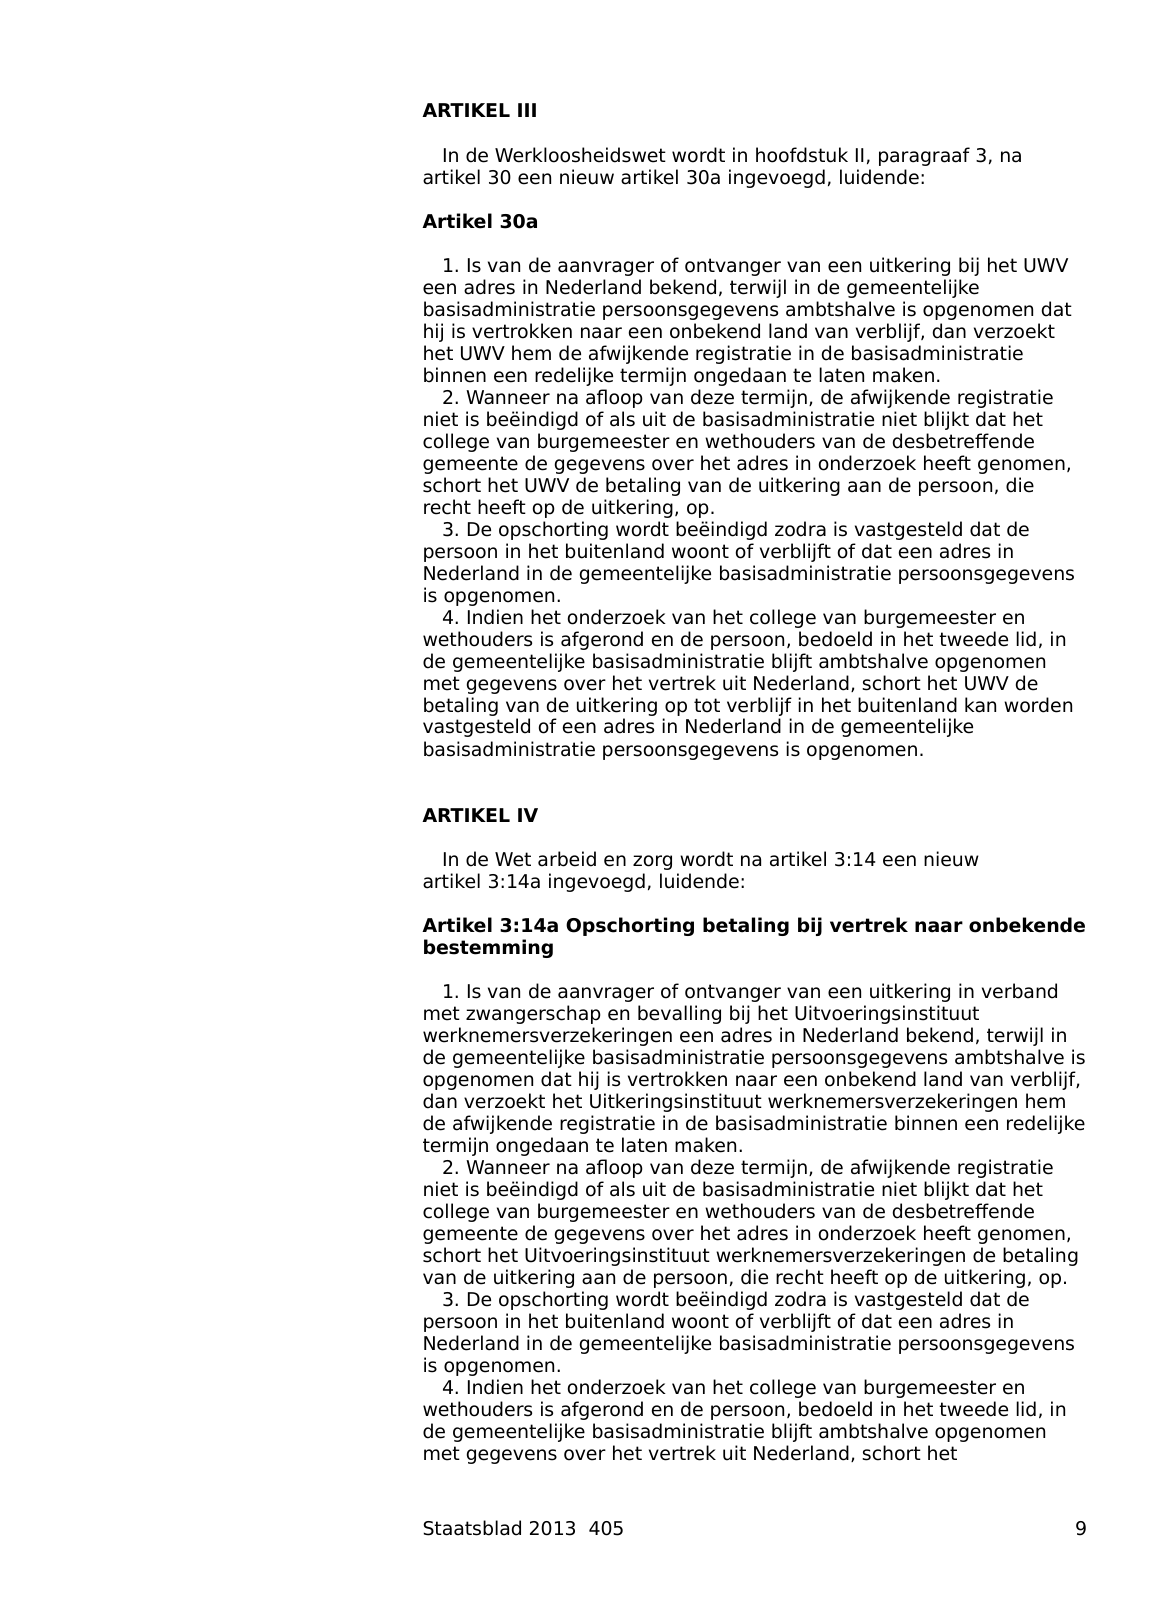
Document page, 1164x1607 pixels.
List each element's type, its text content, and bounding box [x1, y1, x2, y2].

text In de Werkloosheidswet wordt in hoofdstuk II, paragraaf 3, na artikel 30 een nieuw artikel 30a ingevoegd, luidende: [422, 144, 1087, 188]
subtitle ARTIKEL IV [422, 805, 1087, 827]
text 2. Wanneer na afloop van deze termijn, de afwijkende registratie niet is beëindigd of als uit de basisadministratie niet blijkt dat het college van burgemeester en wethouders van de desbetreffende gemeente de gegevens over het adres in onderzoek heeft genomen, schort het UWV de betaling van de uitkering aan de persoon, die recht heeft op de uitkering, op. [422, 387, 1087, 519]
subtitle Artikel 3:14a Opschorting betaling bij vertrek naar onbekende bestemming [422, 915, 1087, 959]
text 3. De opschorting wordt beëindigd zodra is vastgesteld dat de persoon in het buitenland woont of verblijft of dat een adres in Nederland in de gemeentelijke basisadministratie persoonsgegevens is opgenomen. [422, 1289, 1087, 1377]
text 1. Is van de aanvrager of ontvanger van een uitkering in verband met zwangerschap en bevalling bij het Uitvoeringsinstituut werknemersverzekeringen een adres in Nederland bekend, terwijl in de gemeentelijke basisadministratie persoonsgegevens ambtshalve is opgenomen dat hij is vertrokken naar een onbekend land van verblijf, dan verzoekt het Uitkeringsinstituut werknemersverzekeringen hem de afwijkende registratie in de basisadministratie binnen een redelijke termijn ongedaan te laten maken. [422, 981, 1087, 1157]
text 3. De opschorting wordt beëindigd zodra is vastgesteld dat de persoon in het buitenland woont of verblijft of dat een adres in Nederland in de gemeentelijke basisadministratie persoonsgegevens is opgenomen. [422, 519, 1087, 607]
text 2. Wanneer na afloop van deze termijn, de afwijkende registratie niet is beëindigd of als uit de basisadministratie niet blijkt dat het college van burgemeester en wethouders van de desbetreffende gemeente de gegevens over het adres in onderzoek heeft genomen, schort het Uitvoeringsinstituut werknemersverzekeringen de betaling van de uitkering aan de persoon, die recht heeft op de uitkering, op. [422, 1157, 1087, 1289]
text 4. Indien het onderzoek van het college van burgemeester en wethouders is afgerond en de persoon, bedoeld in het tweede lid, in de gemeentelijke basisadministratie blijft ambtshalve opgenomen met gegevens over het vertrek uit Nederland, schort het UWV de betaling van de uitkering op tot verblijf in het buitenland kan worden vastgesteld of een adres in Nederland in de gemeentelijke basisadministratie persoonsgegevens is opgenomen. [422, 607, 1087, 760]
text In de Wet arbeid en zorg wordt na artikel 3:14 een nieuw artikel 3:14a ingevoegd, luidende: [422, 849, 1087, 893]
subtitle ARTIKEL III [422, 100, 1087, 122]
text 4. Indien het onderzoek van het college van burgemeester en wethouders is afgerond en de persoon, bedoeld in het tweede lid, in de gemeentelijke basisadministratie blijft ambtshalve opgenomen met gegevens over het vertrek uit Nederland, schort het [422, 1377, 1087, 1465]
text 1. Is van de aanvrager of ontvanger van een uitkering bij het UWV een adres in Nederland bekend, terwijl in de gemeentelijke basisadministratie persoonsgegevens ambtshalve is opgenomen dat hij is vertrokken naar een onbekend land van verblijf, dan verzoekt het UWV hem de afwijkende registratie in de basisadministratie binnen een redelijke termijn ongedaan te laten maken. [422, 255, 1087, 387]
subtitle Artikel 30a [422, 211, 1087, 233]
